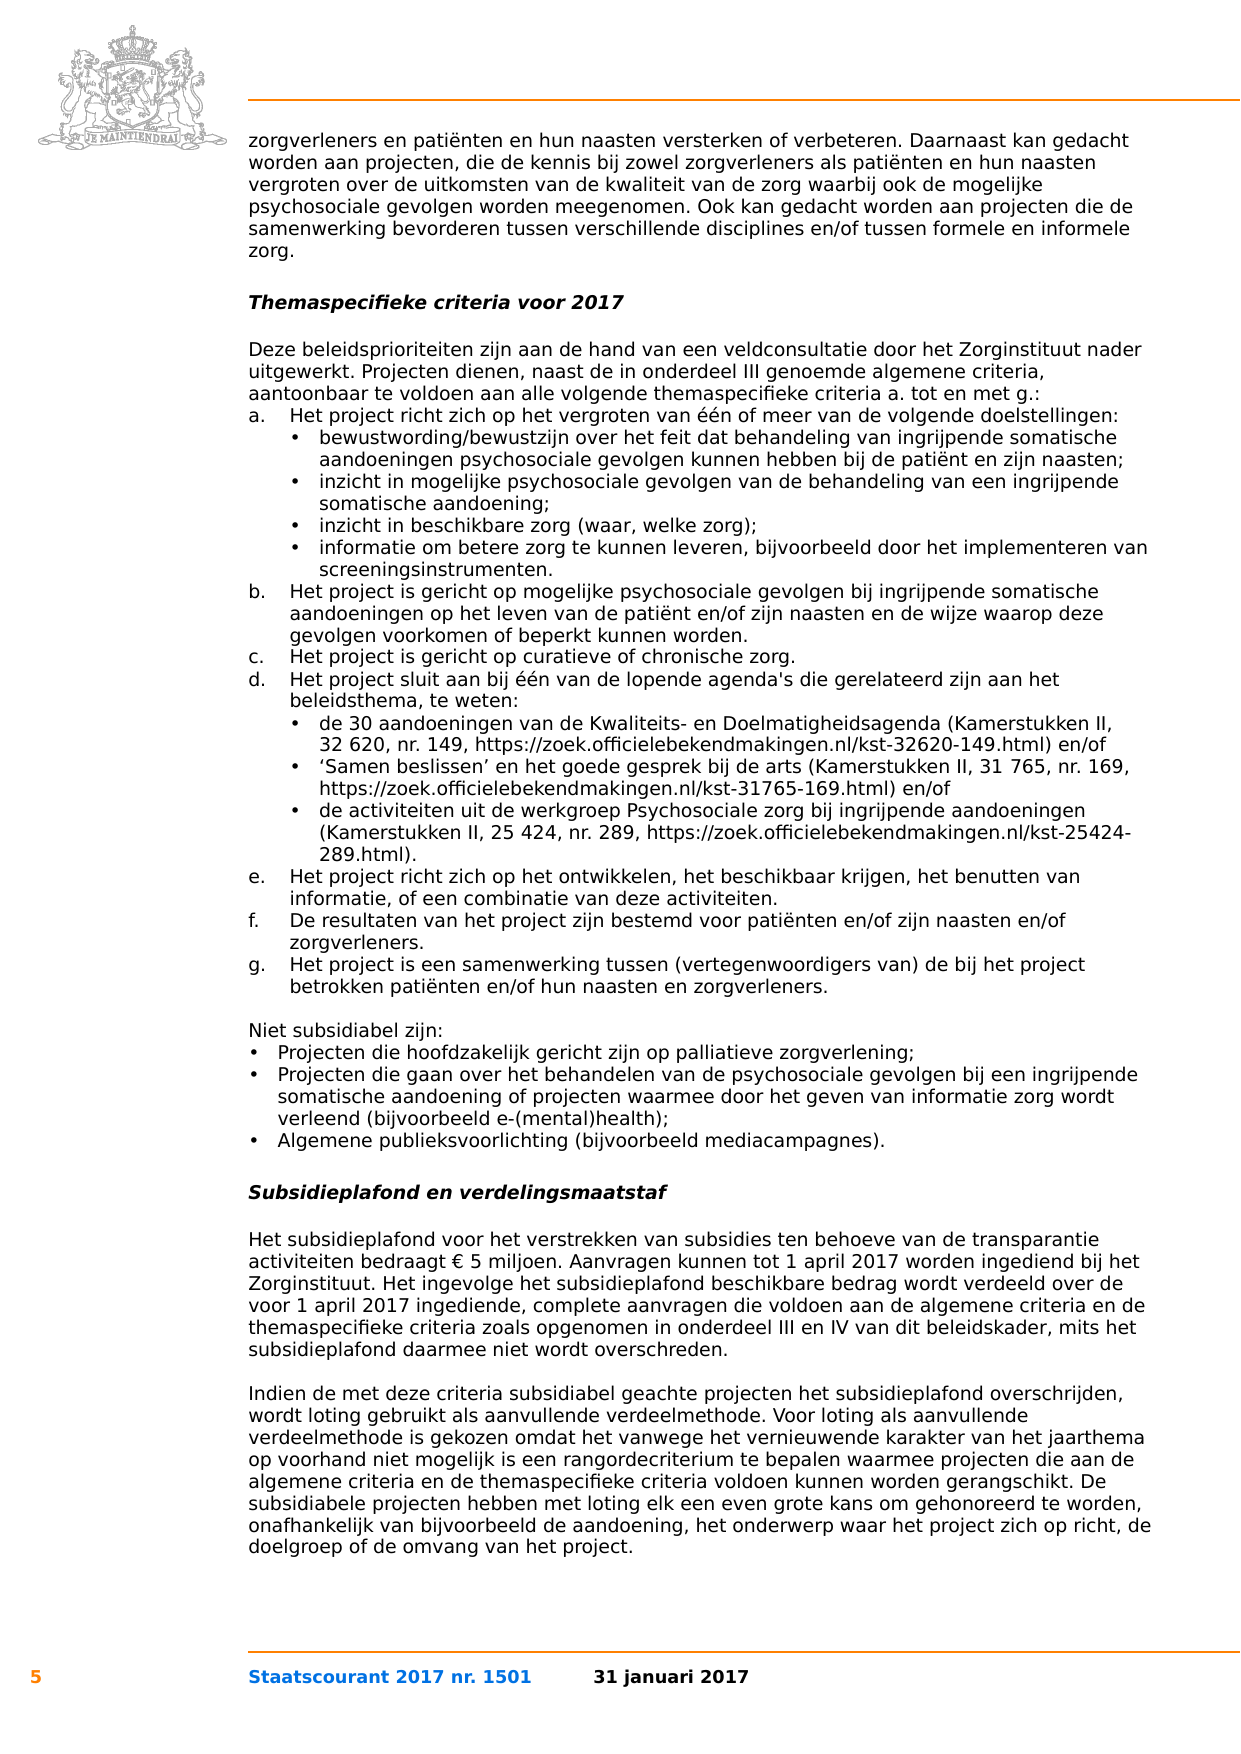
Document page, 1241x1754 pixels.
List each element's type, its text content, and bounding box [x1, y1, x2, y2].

text • de activiteiten uit de werkgroep Psychosociale zorg bij ingrijpende aandoeningen (Kamerstukken II, 25 424, nr. 289, https://zoek.officielebekendmakingen.nl/kst-25424-289.html). [289, 800, 1163, 866]
text • informatie om betere zorg te kunnen leveren, bijvoorbeeld door het implementeren van screeningsinstrumenten. [289, 537, 1163, 581]
text Het subsidieplafond voor het verstrekken van subsidies ten behoeve van de transparantie activiteiten bedraagt € 5 miljoen. Aanvragen kunnen tot 1 april 2017 worden ingediend bij het Zorginstituut. Het ingevolge het subsidieplafond beschikbare bedrag wordt verdeeld over de voor 1 april 2017 ingediende, complete aanvragen die voldoen aan de algemene criteria en de themaspecifieke criteria zoals opgenomen in onderdeel III en IV van dit beleidskader, mits het subsidieplafond daarmee niet wordt overschreden. [248, 1229, 1163, 1361]
text c. Het project is gericht op curatieve of chronische zorg. [248, 646, 1163, 668]
text b. Het project is gericht op mogelijke psychosociale gevolgen bij ingrijpende somatische aandoeningen op het leven van de patiënt en/of zijn naasten en de wijze waarop deze gevolgen voorkomen of beperkt kunnen worden. [248, 581, 1163, 646]
text e. Het project richt zich op het ontwikkelen, het beschikbaar krijgen, het benutten van informatie, of een combinatie van deze activiteiten. [248, 866, 1163, 910]
text a. Het project richt zich op het vergroten van één of meer van de volgende doelstellingen: [248, 405, 1163, 427]
picture [38, 25, 227, 150]
text d. Het project sluit aan bij één van de lopende agenda's die gerelateerd zijn aan het beleidsthema, te weten: [248, 668, 1163, 712]
text zorgverleners en patiënten en hun naasten versterken of verbeteren. Daarnaast kan gedacht worden aan projecten, die de kennis bij zowel zorgverleners als patiënten en hun naasten vergroten over de uitkomsten van de kwaliteit van de zorg waarbij ook de mogelijke psychosociale gevolgen worden meegenomen. Ook kan gedacht worden aan projecten die de samenwerking bevorderen tussen verschillende disciplines en/of tussen formele en informele zorg. [248, 130, 1163, 262]
text • Algemene publieksvoorlichting (bijvoorbeeld mediacampagnes). [248, 1130, 1163, 1152]
text • bewustwording/bewustzijn over het feit dat behandeling van ingrijpende somatische aandoeningen psychosociale gevolgen kunnen hebben bij de patiënt en zijn naasten; [289, 427, 1163, 471]
text g. Het project is een samenwerking tussen (vertegenwoordigers van) de bij het project betrokken patiënten en/of hun naasten en zorgverleners. [248, 954, 1163, 998]
text Niet subsidiabel zijn: [248, 1020, 1163, 1042]
text Indien de met deze criteria subsidiabel geachte projecten het subsidieplafond overschrijden, wordt loting gebruikt als aanvullende verdeelmethode. Voor loting als aanvullende verdeelmethode is gekozen omdat het vanwege het vernieuwende karakter van het jaarthema op voorhand niet mogelijk is een rangordecriterium te bepalen waarmee projecten die aan de algemene criteria en de themaspecifieke criteria voldoen kunnen worden gerangschikt. De subsidiabele projecten hebben met loting elk een even grote kans om gehonoreerd te worden, onafhankelijk van bijvoorbeeld de aandoening, het onderwerp waar het project zich op richt, de doelgroep of de omvang van het project. [248, 1383, 1163, 1558]
text • Projecten die gaan over het behandelen van de psychosociale gevolgen bij een ingrijpende somatische aandoening of projecten waarmee door het geven van informatie zorg wordt verleend (bijvoorbeeld e-(mental)health); [248, 1064, 1163, 1130]
text • ‘Samen beslissen’ en het goede gesprek bij de arts (Kamerstukken II, 31 765, nr. 169, https://zoek.officielebekendmakingen.nl/kst-31765-169.html) en/of [289, 756, 1163, 800]
text • de 30 aandoeningen van de Kwaliteits- en Doelmatigheidsagenda (Kamerstukken II, 32 620, nr. 149, https://zoek.officielebekendmakingen.nl/kst-32620-149.html) en/of [289, 712, 1163, 756]
text • inzicht in mogelijke psychosociale gevolgen van de behandeling van een ingrijpende somatische aandoening; [289, 471, 1163, 514]
subtitle Subsidieplafond en verdelingsmaatstaf [248, 1182, 1163, 1204]
text • Projecten die hoofdzakelijk gericht zijn op palliatieve zorgverlening; [248, 1042, 1163, 1064]
subtitle Themaspecifieke criteria voor 2017 [248, 292, 1163, 314]
text f. De resultaten van het project zijn bestemd voor patiënten en/of zijn naasten en/of zorgverleners. [248, 910, 1163, 954]
text • inzicht in beschikbare zorg (waar, welke zorg); [289, 514, 1163, 537]
text Deze beleidsprioriteiten zijn aan de hand van een veldconsultatie door het Zorginstituut nader uitgewerkt. Projecten dienen, naast de in onderdeel III genoemde algemene criteria, aantoonbaar te voldoen aan alle volgende themaspecifieke criteria a. tot en met g.: [248, 339, 1163, 405]
